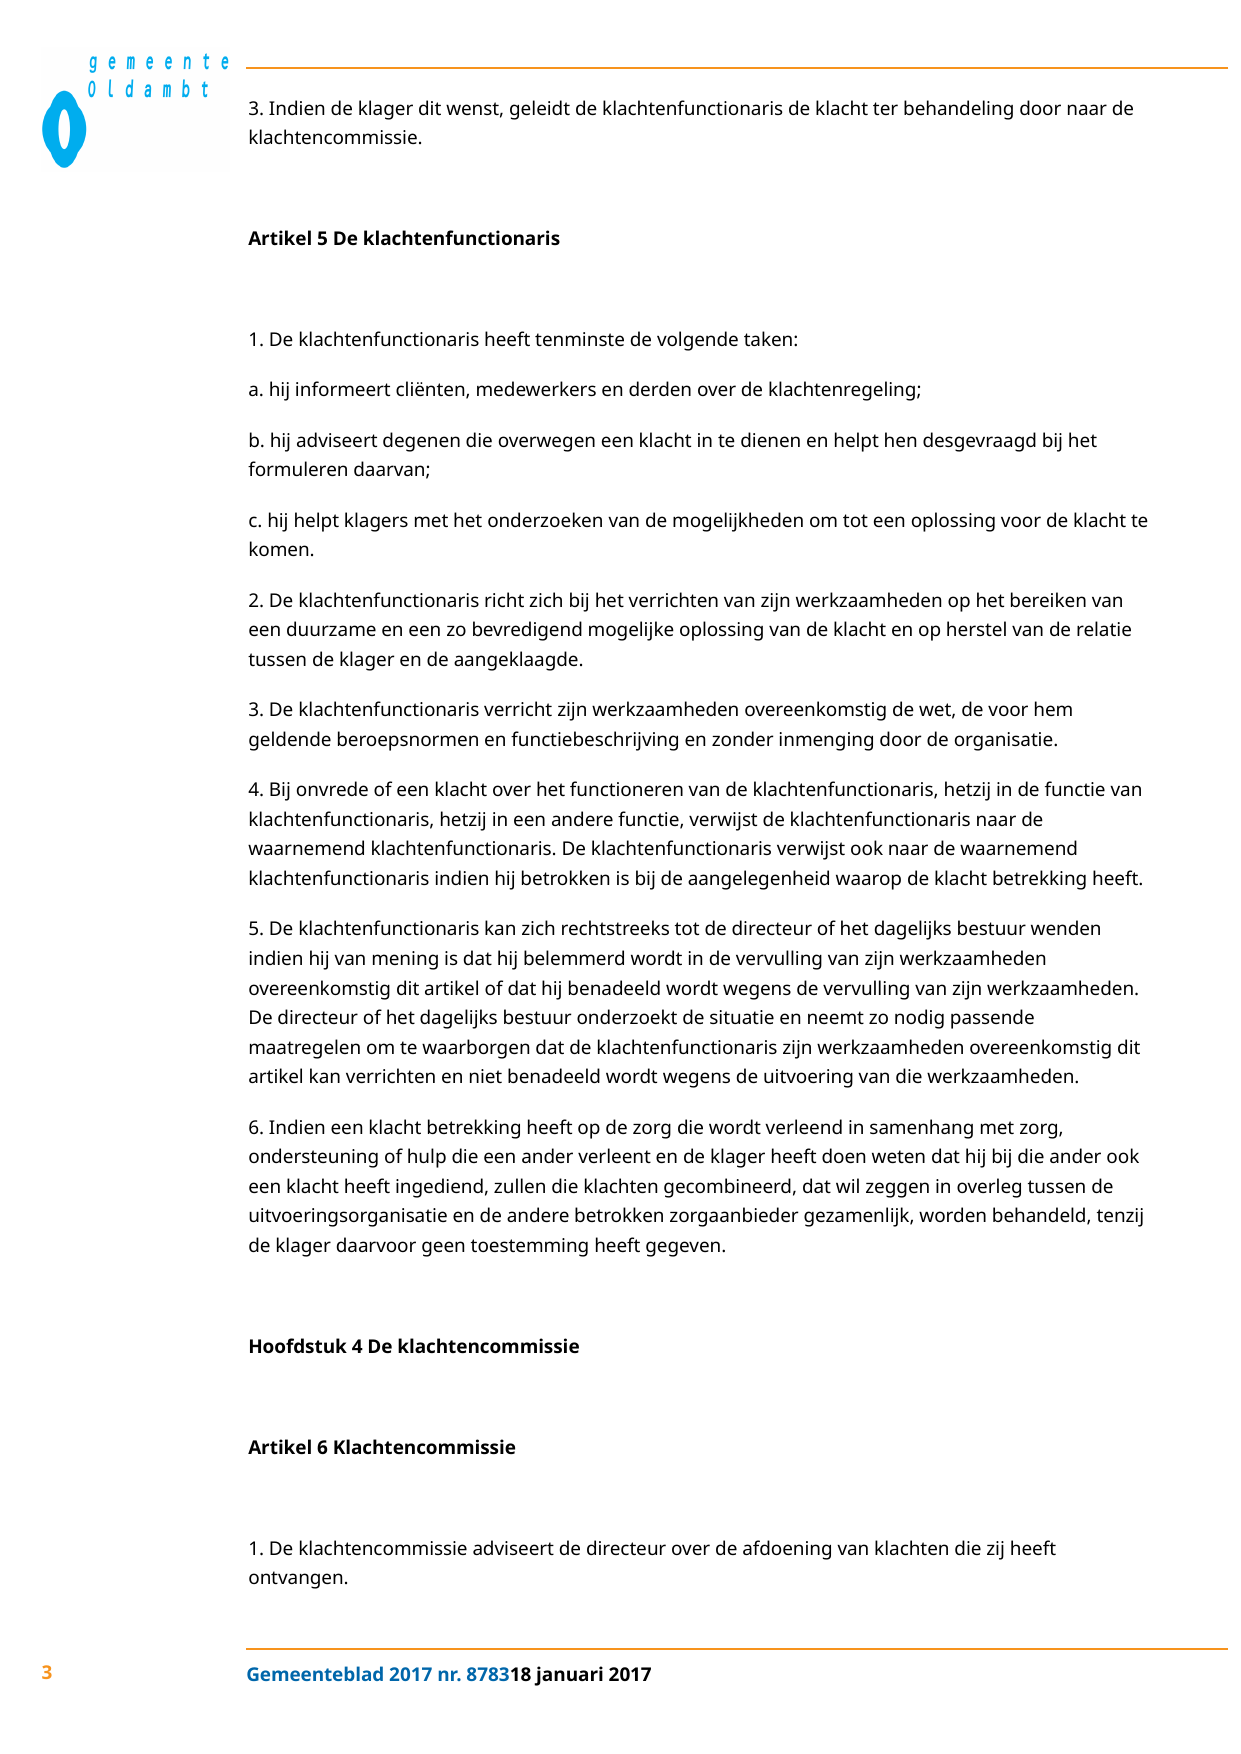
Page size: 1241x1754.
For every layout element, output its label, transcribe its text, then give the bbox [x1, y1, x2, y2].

text 1. De klachtenfunctionaris heeft tenminste de volgende taken: [248, 326, 1152, 352]
text b. hij adviseert degenen die overwegen een klacht in te dienen en helpt hen desgevraagd bij het formuleren daarvan; [248, 427, 1152, 482]
text Artikel 6 Klachtencommissie [248, 1434, 1152, 1460]
text a. hij informeert cliënten, medewerkers en derden over de klachtenregeling; [248, 376, 1152, 402]
text 2. De klachtenfunctionaris richt zich bij het verrichten van zijn werkzaamheden op het bereiken van een duurzame en een zo bevredigend mogelijke oplossing van de klacht en op herstel van de relatie tussen de klager en de aangeklaagde. [248, 587, 1152, 672]
text c. hij helpt klagers met het onderzoeken van de mogelijkheden om tot een oplossing voor de klacht te komen. [248, 507, 1152, 562]
text 3. De klachtenfunctionaris verricht zijn werkzaamheden overeenkomstig de wet, de voor hem geldende beroepsnormen en functiebeschrijving en zonder inmenging door de organisatie. [248, 696, 1152, 752]
picture [41, 47, 231, 172]
text 3. Indien de klager dit wenst, geleidt de klachtenfunctionaris de klacht ter behandeling door naar de klachtencommissie. [248, 95, 1152, 150]
text 4. Bij onvrede of een klacht over het functioneren van de klachtenfunctionaris, hetzij in de functie van klachtenfunctionaris, hetzij in een andere functie, verwijst de klachtenfunctionaris naar de waarnemend klachtenfunctionaris. De klachtenfunctionaris verwijst ook naar de waarnemend klachtenfunctionaris indien hij betrokken is bij de aangelegenheid waarop de klacht betrekking heeft. [248, 776, 1152, 891]
text 5. De klachtenfunctionaris kan zich rechtstreeks tot de directeur of het dagelijks bestuur wenden indien hij van mening is dat hij belemmerd wordt in de vervulling van zijn werkzaamheden overeenkomstig dit artikel of dat hij benadeeld wordt wegens de vervulling van zijn werkzaamheden. De directeur of het dagelijks bestuur onderzoekt de situatie en neemt zo nodig passende maatregelen om te waarborgen dat de klachtenfunctionaris zijn werkzaamheden overeenkomstig dit artikel kan verrichten en niet benadeeld wordt wegens de uitvoering van die werkzaamheden. [248, 916, 1152, 1089]
text Artikel 5 De klachtenfunctionaris [248, 225, 1152, 251]
text 1. De klachtencommissie adviseert de directeur over de afdoening van klachten die zij heeft ontvangen. [248, 1535, 1152, 1590]
text 6. Indien een klacht betrekking heeft op de zorg die wordt verleend in samenhang met zorg, ondersteuning of hulp die een ander verleent en de klager heeft doen weten dat hij bij die ander ook een klacht heeft ingediend, zullen die klachten gecombineerd, dat wil zeggen in overleg tussen de uitvoeringsorganisatie en de andere betrokken zorgaanbieder gezamenlijk, worden behandeld, tenzij de klager daarvoor geen toestemming heeft gegeven. [248, 1114, 1152, 1258]
text Hoofdstuk 4 De klachtencommissie [248, 1333, 1152, 1359]
